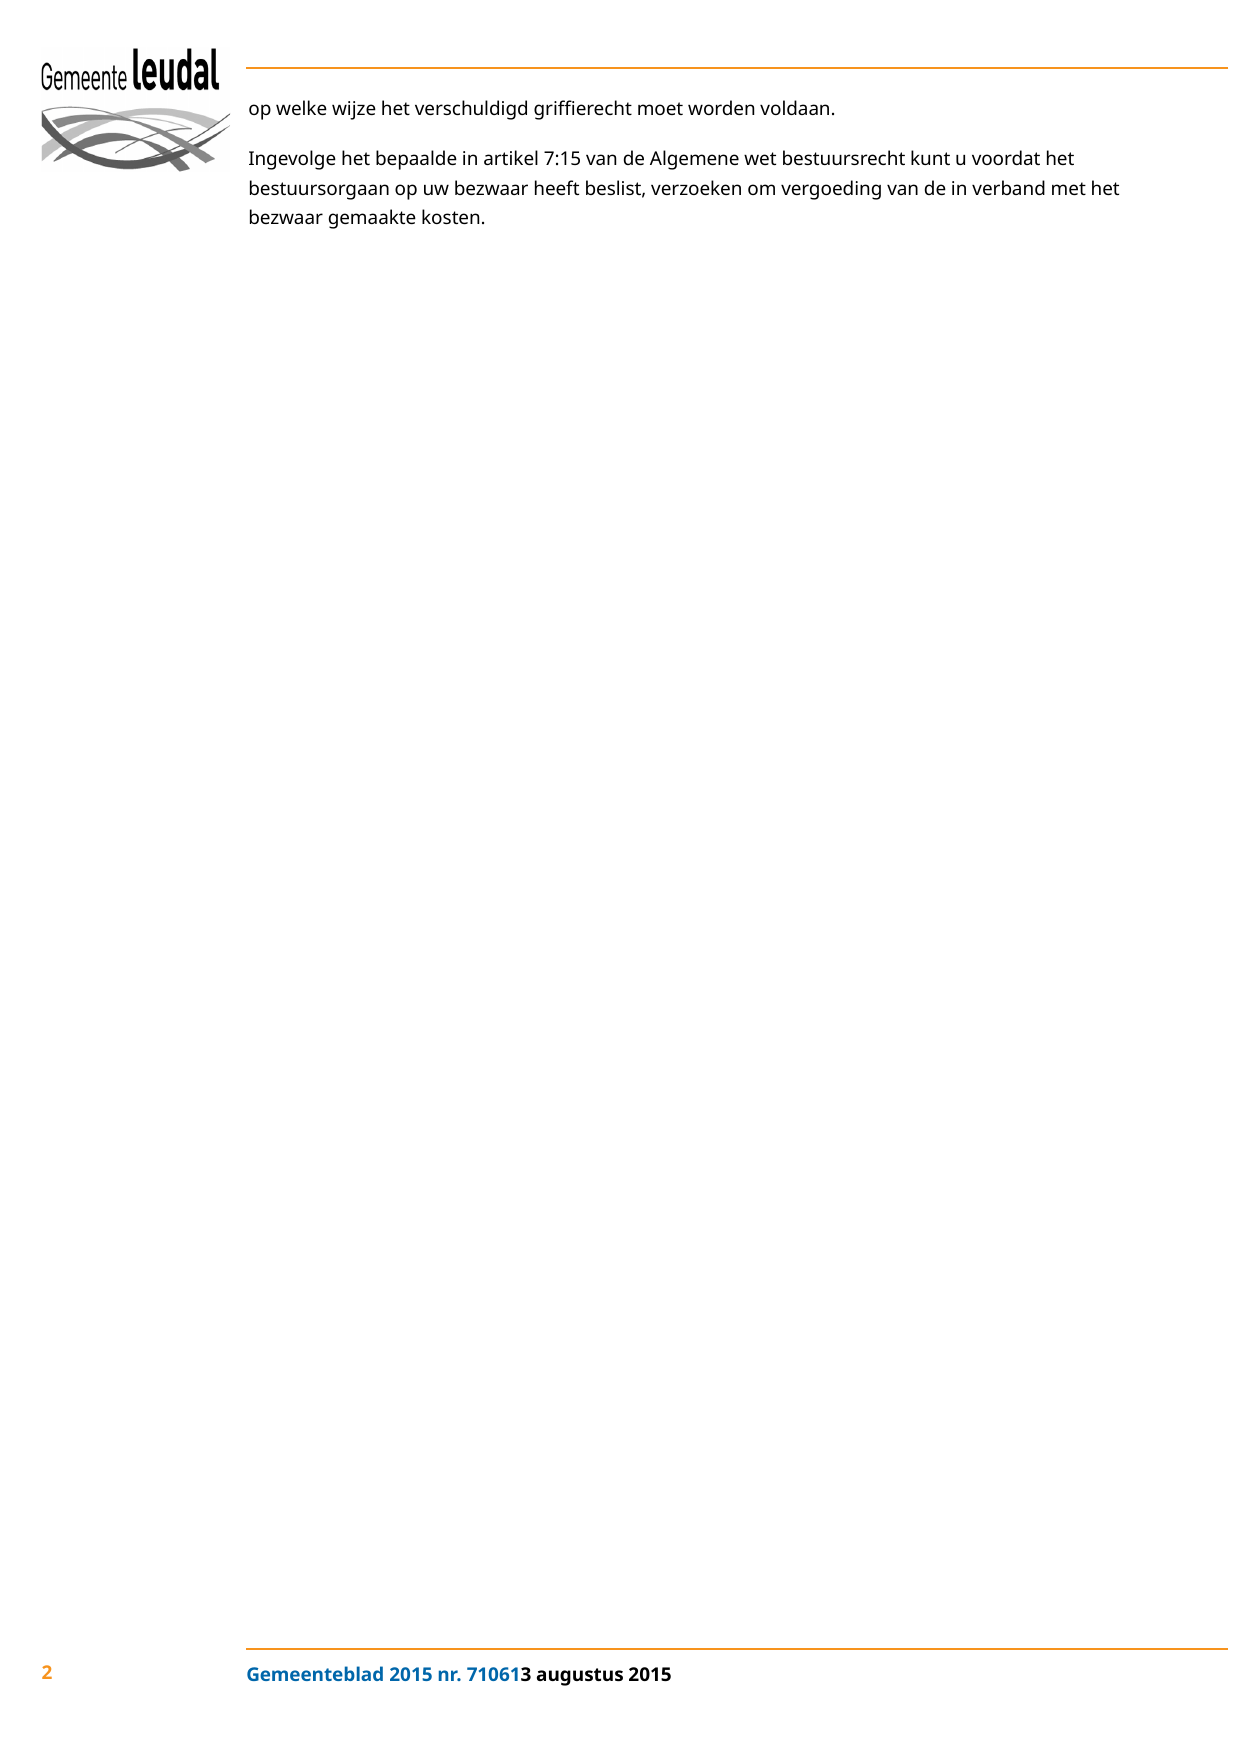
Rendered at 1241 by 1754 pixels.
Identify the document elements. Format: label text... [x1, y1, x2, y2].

picture [41, 47, 231, 172]
text Ingevolge het bepaalde in artikel 7:15 van de Algemene wet bestuursrecht kunt u voordat het bestuursorgaan op uw bezwaar heeft beslist, verzoeken om vergoeding van de in verband met het bezwaar gemaakte kosten. [248, 145, 1152, 230]
text op welke wijze het verschuldigd griffierecht moet worden voldaan. [248, 95, 1152, 121]
